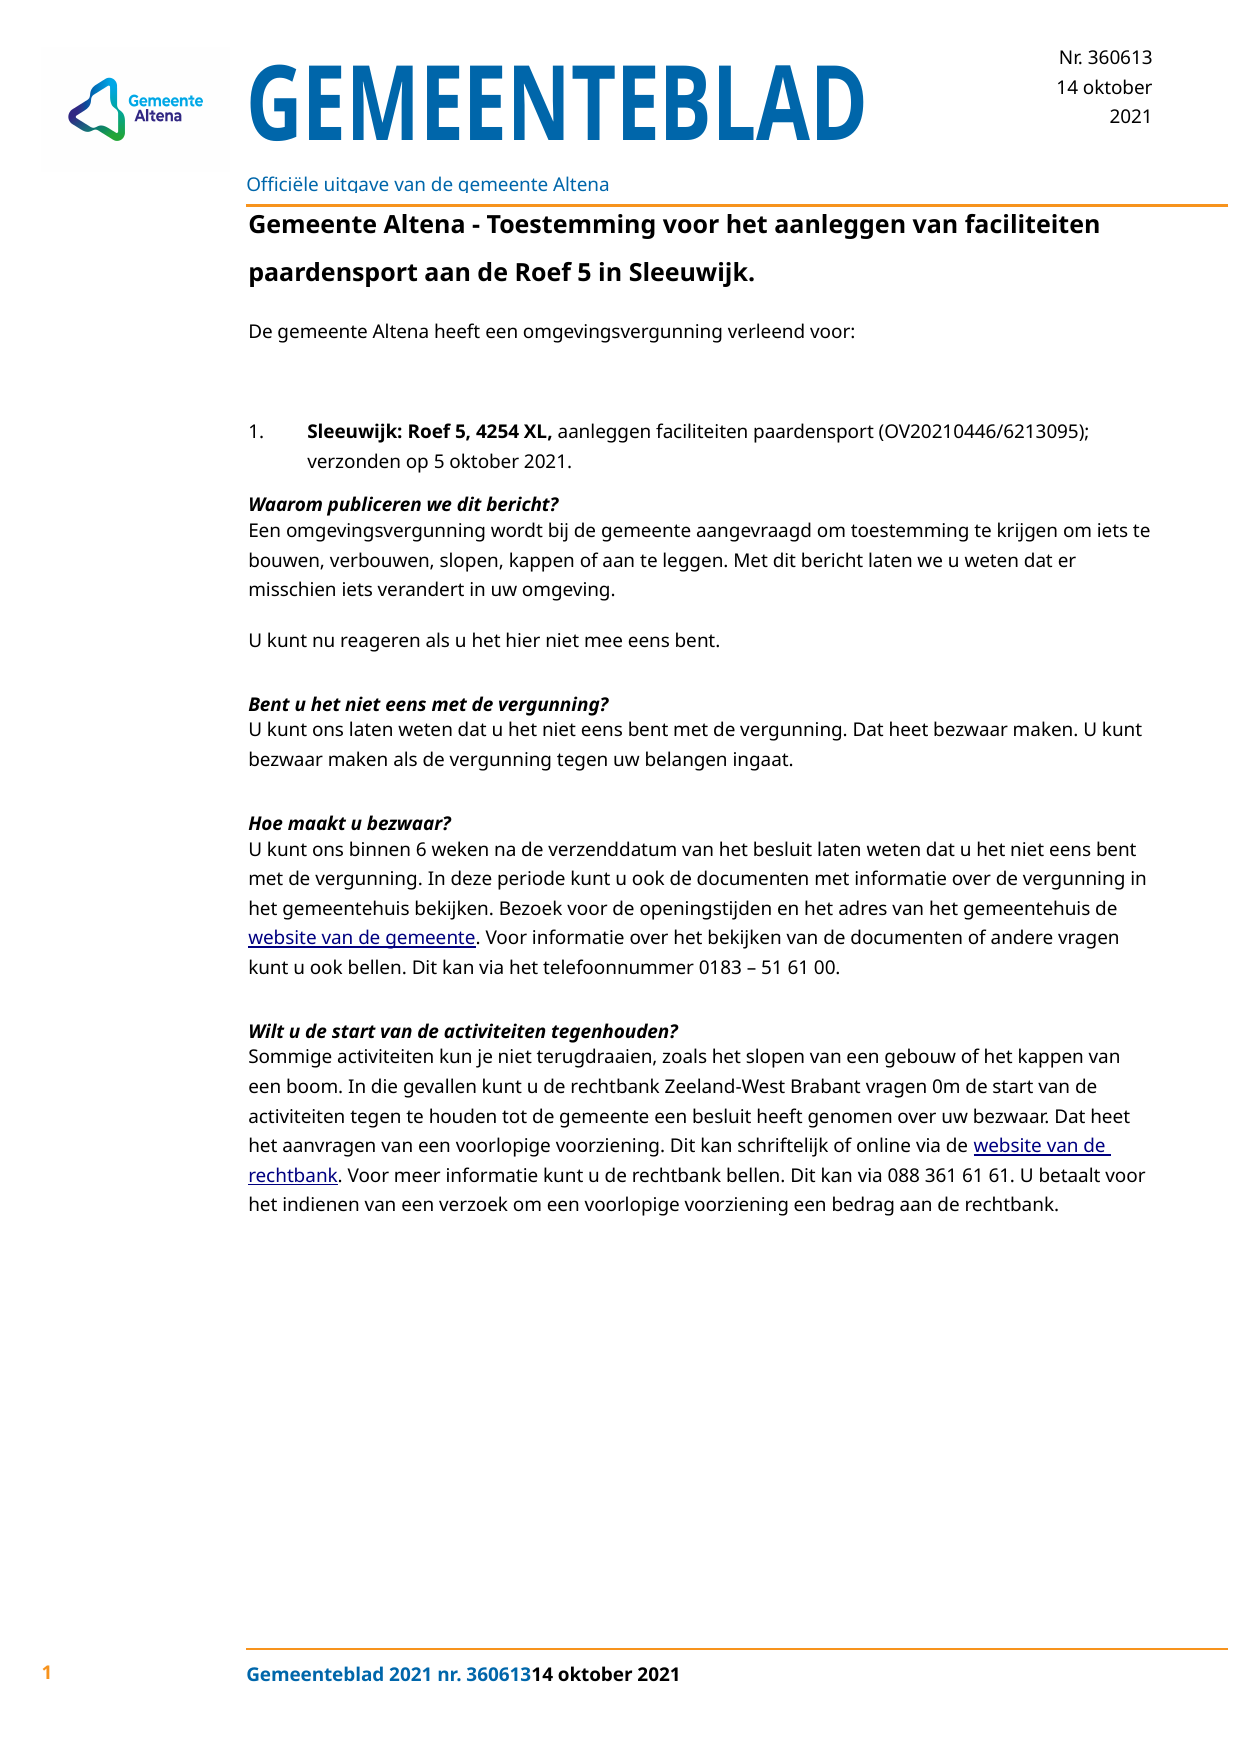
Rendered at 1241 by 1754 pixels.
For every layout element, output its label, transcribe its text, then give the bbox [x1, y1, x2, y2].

text Bent u het niet eens met de vergunning? [248, 691, 1152, 716]
text De gemeente Altena heeft een omgevingsvergunning verleend voor: [248, 318, 1152, 344]
list Sleeuwijk: Roef 5, 4254 XL, aanleggen faciliteiten paardensport (OV20210446/6213095); verzonden op 5 oktober 2021. [248, 419, 1152, 474]
text Gemeente Altena - Toestemming voor het aanleggen van faciliteiten paardensport aan de Roef 5 in Sleeuwijk. [248, 207, 1152, 288]
text U kunt nu reageren als u het hier niet mee eens bent. [248, 627, 1152, 652]
text Wilt u de start van de activiteiten tegenhouden? [248, 1018, 1152, 1044]
text Sommige activiteiten kun je niet terugdraaien, zoals het slopen van een gebouw of het kappen van een boom. In die gevallen kunt u de rechtbank Zeeland-West Brabant vragen 0m de start van de activiteiten tegen te houden tot de gemeente een besluit heeft genomen over uw bezwaar. Dat heet het aanvragen van een voorlopige voorziening. Dit kan schriftelijk of online via de website van de rechtbank. Voor meer informatie kunt u de rechtbank bellen. Dit kan via 088 361 61 61. U betaalt voor het indienen van een verzoek om een voorlopige voorziening een bedrag aan de rechtbank. [248, 1044, 1152, 1217]
text Waarom publiceren we dit bericht? [248, 491, 1152, 517]
picture [41, 47, 231, 172]
text U kunt ons laten weten dat u het niet eens bent met de vergunning. Dat heet bezwaar maken. U kunt bezwaar maken als de vergunning tegen uw belangen ingaat. [248, 716, 1152, 772]
text U kunt ons binnen 6 weken na de verzenddatum van het besluit laten weten dat u het niet eens bent met de vergunning. In deze periode kunt u ook de documenten met informatie over de vergunning in het gemeentehuis bekijken. Bezoek voor de openingstijden en het adres van het gemeentehuis de website van de gemeente. Voor informatie over het bekijken van de documenten of andere vragen kunt u ook bellen. Dit kan via het telefoonnummer 0183 – 51 61 00. [248, 836, 1152, 980]
text Hoe maakt u bezwaar? [248, 810, 1152, 836]
text Een omgevingsvergunning wordt bij de gemeente aangevraagd om toestemming te krijgen om iets te bouwen, verbouwen, slopen, kappen of aan te leggen. Met dit bericht laten we u weten dat er misschien iets verandert in uw omgeving. [248, 517, 1152, 602]
